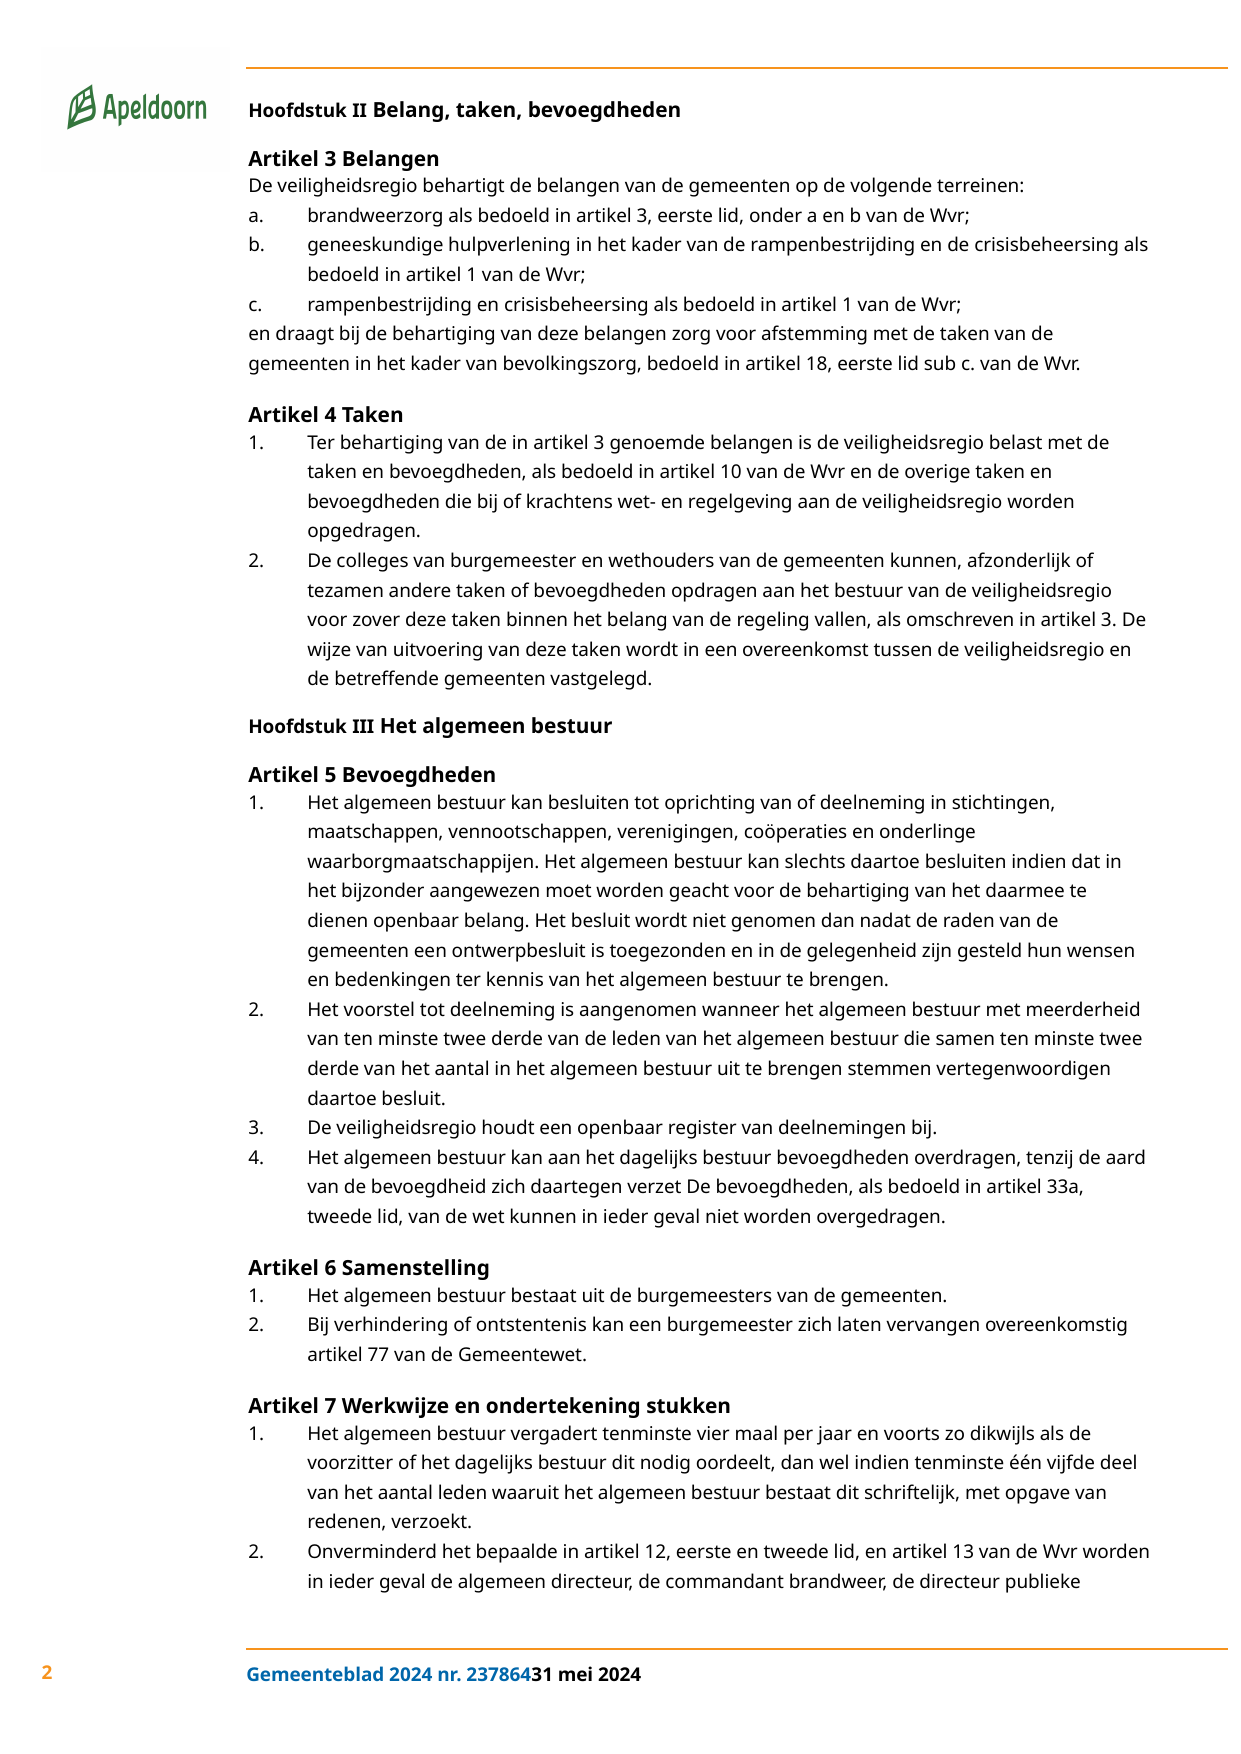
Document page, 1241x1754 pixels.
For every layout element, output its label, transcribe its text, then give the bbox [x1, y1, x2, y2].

list geneeskundige hulpverlening in het kader van de rampenbestrijding en de crisisbeheersing als bedoeld in artikel 1 van de Wvr; [248, 232, 1152, 287]
text Artikel 4 Taken [248, 400, 1152, 429]
list Het algemeen bestuur kan besluiten tot oprichting van of deelneming in stichtingen, maatschappen, vennootschappen, verenigingen, coöperaties en onderlinge waarborgmaatschappijen. Het algemeen bestuur kan slechts daartoe besluiten indien dat in het bijzonder aangewezen moet worden geacht voor de behartiging van het daarmee te dienen openbaar belang. Het besluit wordt niet genomen dan nadat de raden van de gemeenten een ontwerpbesluit is toegezonden en in de gelegenheid zijn gesteld hun wensen en bedenkingen ter kennis van het algemeen bestuur te brengen. [248, 789, 1152, 992]
picture [41, 47, 231, 172]
list De veiligheidsregio houdt een openbaar register van deelnemingen bij. [248, 1114, 1152, 1140]
text Artikel 3 Belangen [248, 144, 1152, 172]
list Het voorstel tot deelneming is aangenomen wanneer het algemeen bestuur met meerderheid van ten minste twee derde van de leden van het algemeen bestuur die samen ten minste twee derde van het aantal in het algemeen bestuur uit te brengen stemmen vertegenwoordigen daartoe besluit. [248, 996, 1152, 1110]
text Hoofdstuk III Het algemeen bestuur [248, 711, 1152, 739]
list Bij verhindering of ontstentenis kan een burgemeester zich laten vervangen overeenkomstig artikel 77 van de Gemeentewet. [248, 1311, 1152, 1367]
text Hoofdstuk II Belang, taken, bevoegdheden [248, 95, 1152, 123]
list brandweerzorg als bedoeld in artikel 3, eerste lid, onder a en b van de Wvr; [248, 202, 1152, 228]
list Het algemeen bestuur kan aan het dagelijks bestuur bevoegdheden overdragen, tenzij de aard van de bevoegdheid zich daartegen verzet De bevoegdheden, als bedoeld in artikel 33a, tweede lid, van de wet kunnen in ieder geval niet worden overgedragen. [248, 1144, 1152, 1229]
list Het algemeen bestuur bestaat uit de burgemeesters van de gemeenten. [248, 1282, 1152, 1308]
list Onverminderd het bepaalde in artikel 12, eerste en tweede lid, en artikel 13 van de Wvr worden in ieder geval de algemeen directeur, de commandant brandweer, de directeur publieke [248, 1538, 1152, 1593]
text Artikel 5 Bevoegdheden [248, 760, 1152, 789]
list Het algemeen bestuur vergadert tenminste vier maal per jaar en voorts zo dikwijls als de voorzitter of het dagelijks bestuur dit nodig oordeelt, dan wel indien tenminste één vijfde deel van het aantal leden waaruit het algemeen bestuur bestaat dit schriftelijk, met opgave van redenen, verzoekt. [248, 1420, 1152, 1534]
text Artikel 7 Werkwijze en ondertekening stukken [248, 1391, 1152, 1420]
text en draagt bij de behartiging van deze belangen zorg voor afstemming met de taken van de gemeenten in het kader van bevolkingszorg, bedoeld in artikel 18, eerste lid sub c. van de Wvr. [248, 320, 1152, 376]
list Ter behartiging van de in artikel 3 genoemde belangen is de veiligheidsregio belast met de taken en bevoegdheden, als bedoeld in artikel 10 van de Wvr en de overige taken en bevoegdheden die bij of krachtens wet- en regelgeving aan de veiligheidsregio worden opgedragen. [248, 429, 1152, 543]
text Artikel 6 Samenstelling [248, 1253, 1152, 1282]
text De veiligheidsregio behartigt de belangen van de gemeenten op de volgende terreinen: [248, 172, 1152, 198]
list rampenbestrijding en crisisbeheersing als bedoeld in artikel 1 van de Wvr; [248, 291, 1152, 317]
list De colleges van burgemeester en wethouders van de gemeenten kunnen, afzonderlijk of tezamen andere taken of bevoegdheden opdragen aan het bestuur van de veiligheidsregio voor zover deze taken binnen het belang van de regeling vallen, als omschreven in artikel 3. De wijze van uitvoering van deze taken wordt in een overeenkomst tussen de veiligheidsregio en de betreffende gemeenten vastgelegd. [248, 547, 1152, 691]
